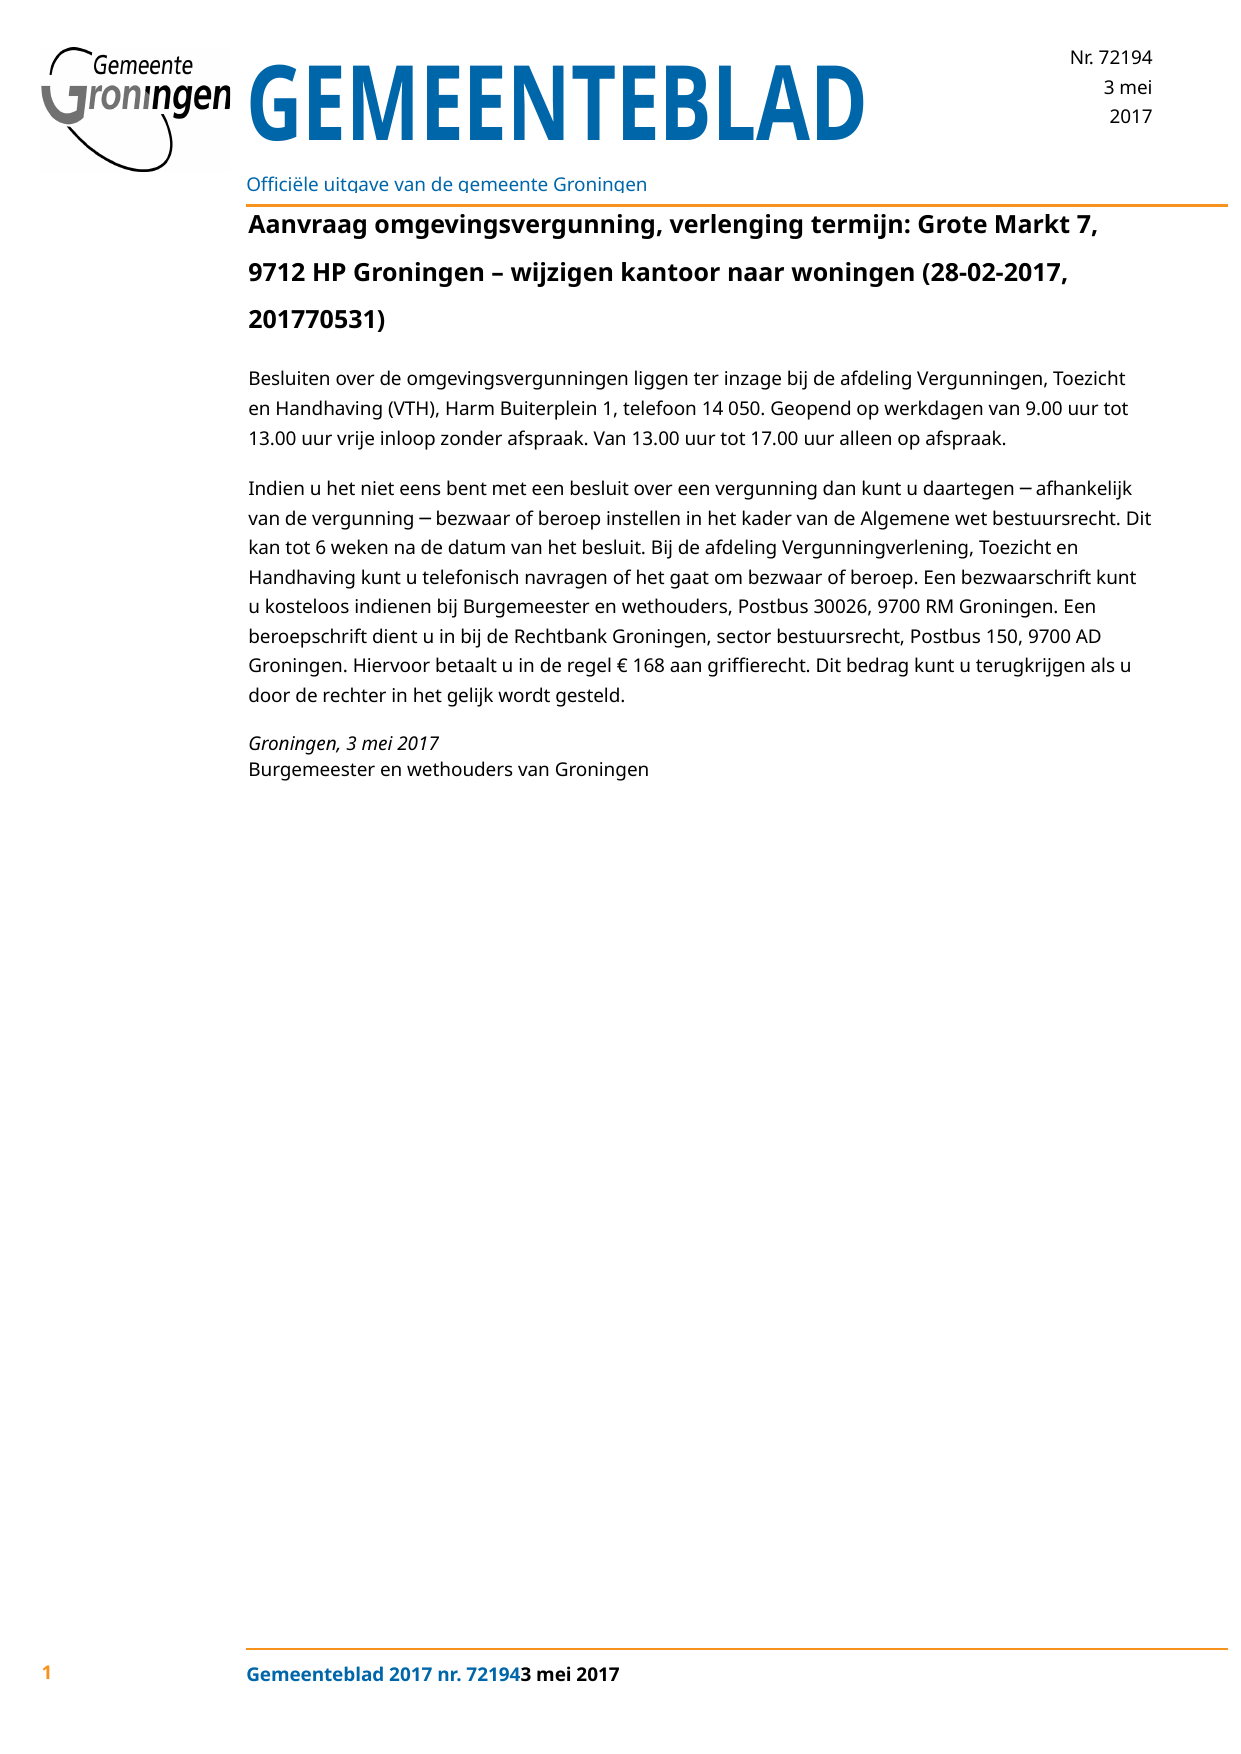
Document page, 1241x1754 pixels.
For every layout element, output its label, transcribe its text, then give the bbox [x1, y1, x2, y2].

text Indien u het niet eens bent met een besluit over een vergunning dan kunt u daartegen ─ afhankelijk van de vergunning ─ bezwaar of beroep instellen in het kader van de Algemene wet bestuursrecht. Dit kan tot 6 weken na de datum van het besluit. Bij de afdeling Vergunningverlening, Toezicht en Handhaving kunt u telefonisch navragen of het gaat om bezwaar of beroep. Een bezwaarschrift kunt u kosteloos indienen bij Burgemeester en wethouders, Postbus 30026, 9700 RM Groningen. Een beroepschrift dient u in bij de Rechtbank Groningen, sector bestuursrecht, Postbus 150, 9700 AD Groningen. Hiervoor betaalt u in de regel € 168 aan griffierecht. Dit bedrag kunt u terugkrijgen als u door de rechter in het gelijk wordt gesteld. [248, 475, 1152, 708]
text Groningen, 3 mei 2017 [248, 730, 1152, 756]
text Burgemeester en wethouders van Groningen [248, 756, 1152, 781]
picture [41, 47, 231, 172]
text Besluiten over de omgevingsvergunningen liggen ter inzage bij de afdeling Vergunningen, Toezicht en Handhaving (VTH), Harm Buiterplein 1, telefoon 14 050. Geopend op werkdagen van 9.00 uur tot 13.00 uur vrije inloop zonder afspraak. Van 13.00 uur tot 17.00 uur alleen op afspraak. [248, 366, 1152, 450]
text Aanvraag omgevingsvergunning, verlenging termijn: Grote Markt 7, 9712 HP Groningen – wijzigen kantoor naar woningen (28-02-2017, 201770531) [248, 207, 1152, 336]
